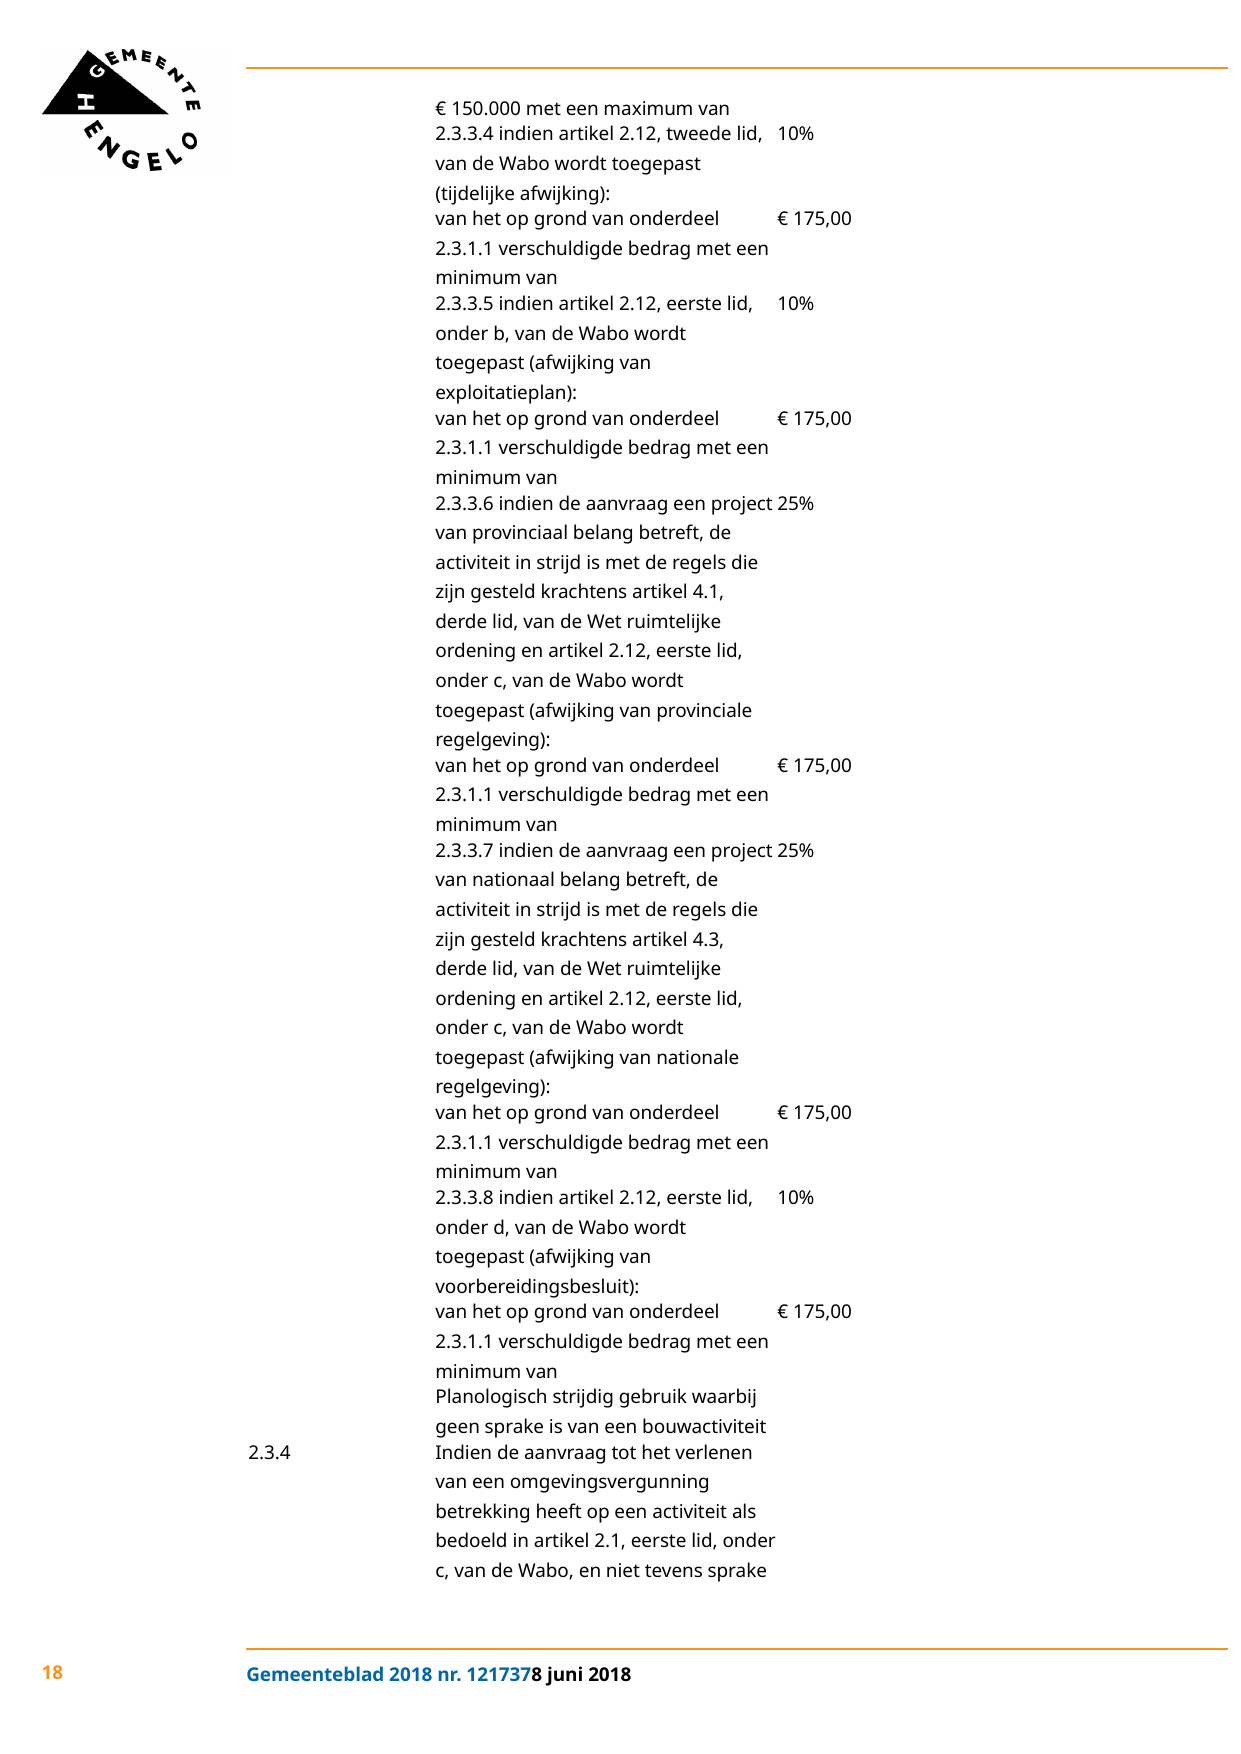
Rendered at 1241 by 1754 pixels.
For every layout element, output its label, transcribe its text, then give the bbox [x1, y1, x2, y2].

table_cell [964, 1384, 1152, 1439]
table_cell Indien de aanvraag tot het verlenen van een omgevingsvergunning betrekking heeft op een activiteit als bedoeld in artikel 2.1, eerste lid, onder c, van de Wabo, en niet tevens sprake [435, 1439, 777, 1583]
table_cell van het op grond van onderdeel 2.3.1.1 verschuldigde bedrag met een minimum van [435, 205, 777, 290]
table_cell 2.3.3.4 indien artikel 2.12, tweede lid, van de Wabo wordt toegepast (tijdelijke afwijking): [435, 121, 777, 205]
table_cell van het op grond van onderdeel 2.3.1.1 verschuldigde bedrag met een minimum van [435, 752, 777, 837]
table_cell € 175,00 [777, 205, 964, 290]
table_cell [964, 1184, 1152, 1299]
table_cell 10% [777, 1184, 964, 1299]
table_cell 25% [777, 490, 964, 752]
table_cell [248, 290, 435, 405]
table_cell [248, 837, 435, 1099]
table_cell [964, 1439, 1152, 1583]
table_cell 10% [777, 121, 964, 205]
table_cell [964, 837, 1152, 1099]
table_cell 25% [777, 837, 964, 1099]
table_cell € 175,00 [777, 1299, 964, 1384]
table_cell [248, 95, 435, 121]
table_cell [248, 405, 435, 490]
table_cell [964, 290, 1152, 405]
table_cell [964, 490, 1152, 752]
table_cell [248, 1099, 435, 1184]
table_cell 2.3.4 [248, 1439, 435, 1583]
table_cell van het op grond van onderdeel 2.3.1.1 verschuldigde bedrag met een minimum van [435, 405, 777, 490]
table_cell 2.3.3.8 indien artikel 2.12, eerste lid, onder d, van de Wabo wordt toegepast (afwijking van voorbereidingsbesluit): [435, 1184, 777, 1299]
table_cell 2.3.3.6 indien de aanvraag een project van provinciaal belang betreft, de activiteit in strijd is met de regels die zijn gesteld krachtens artikel 4.1, derde lid, van de Wet ruimtelijke ordening en artikel 2.12, eerste lid, onder c, van de Wabo wordt toegepast (afwijking van provinciale regelgeving): [435, 490, 777, 752]
table_cell 2.3.3.7 indien de aanvraag een project van nationaal belang betreft, de activiteit in strijd is met de regels die zijn gesteld krachtens artikel 4.3, derde lid, van de Wet ruimtelijke ordening en artikel 2.12, eerste lid, onder c, van de Wabo wordt toegepast (afwijking van nationale regelgeving): [435, 837, 777, 1099]
picture [41, 47, 231, 172]
table_cell van het op grond van onderdeel 2.3.1.1 verschuldigde bedrag met een minimum van [435, 1299, 777, 1384]
table_cell € 175,00 [777, 1099, 964, 1184]
table_cell € 175,00 [777, 752, 964, 837]
table_cell [248, 752, 435, 837]
table_cell Planologisch strijdig gebruik waarbij geen sprake is van een bouwactiviteit [435, 1384, 777, 1439]
table_cell 2.3.3.5 indien artikel 2.12, eerste lid, onder b, van de Wabo wordt toegepast (afwijking van exploitatieplan): [435, 290, 777, 405]
table_cell [777, 1439, 964, 1583]
table_cell [248, 490, 435, 752]
table_cell [777, 1384, 964, 1439]
table_cell [964, 1299, 1152, 1384]
table_cell [964, 205, 1152, 290]
table_cell [248, 205, 435, 290]
table_cell van het op grond van onderdeel 2.3.1.1 verschuldigde bedrag met een minimum van [435, 1099, 777, 1184]
table_cell [964, 405, 1152, 490]
table_cell [777, 95, 964, 121]
table_cell [964, 752, 1152, 837]
table_cell [964, 1099, 1152, 1184]
table_cell [248, 1299, 435, 1384]
table_cell 10% [777, 290, 964, 405]
table_cell [964, 121, 1152, 205]
table_cell [248, 1384, 435, 1439]
table_cell [248, 1184, 435, 1299]
table_cell [248, 121, 435, 205]
table_cell € 150.000 met een maximum van [435, 95, 777, 121]
table_cell € 175,00 [777, 405, 964, 490]
table_cell [964, 95, 1152, 121]
